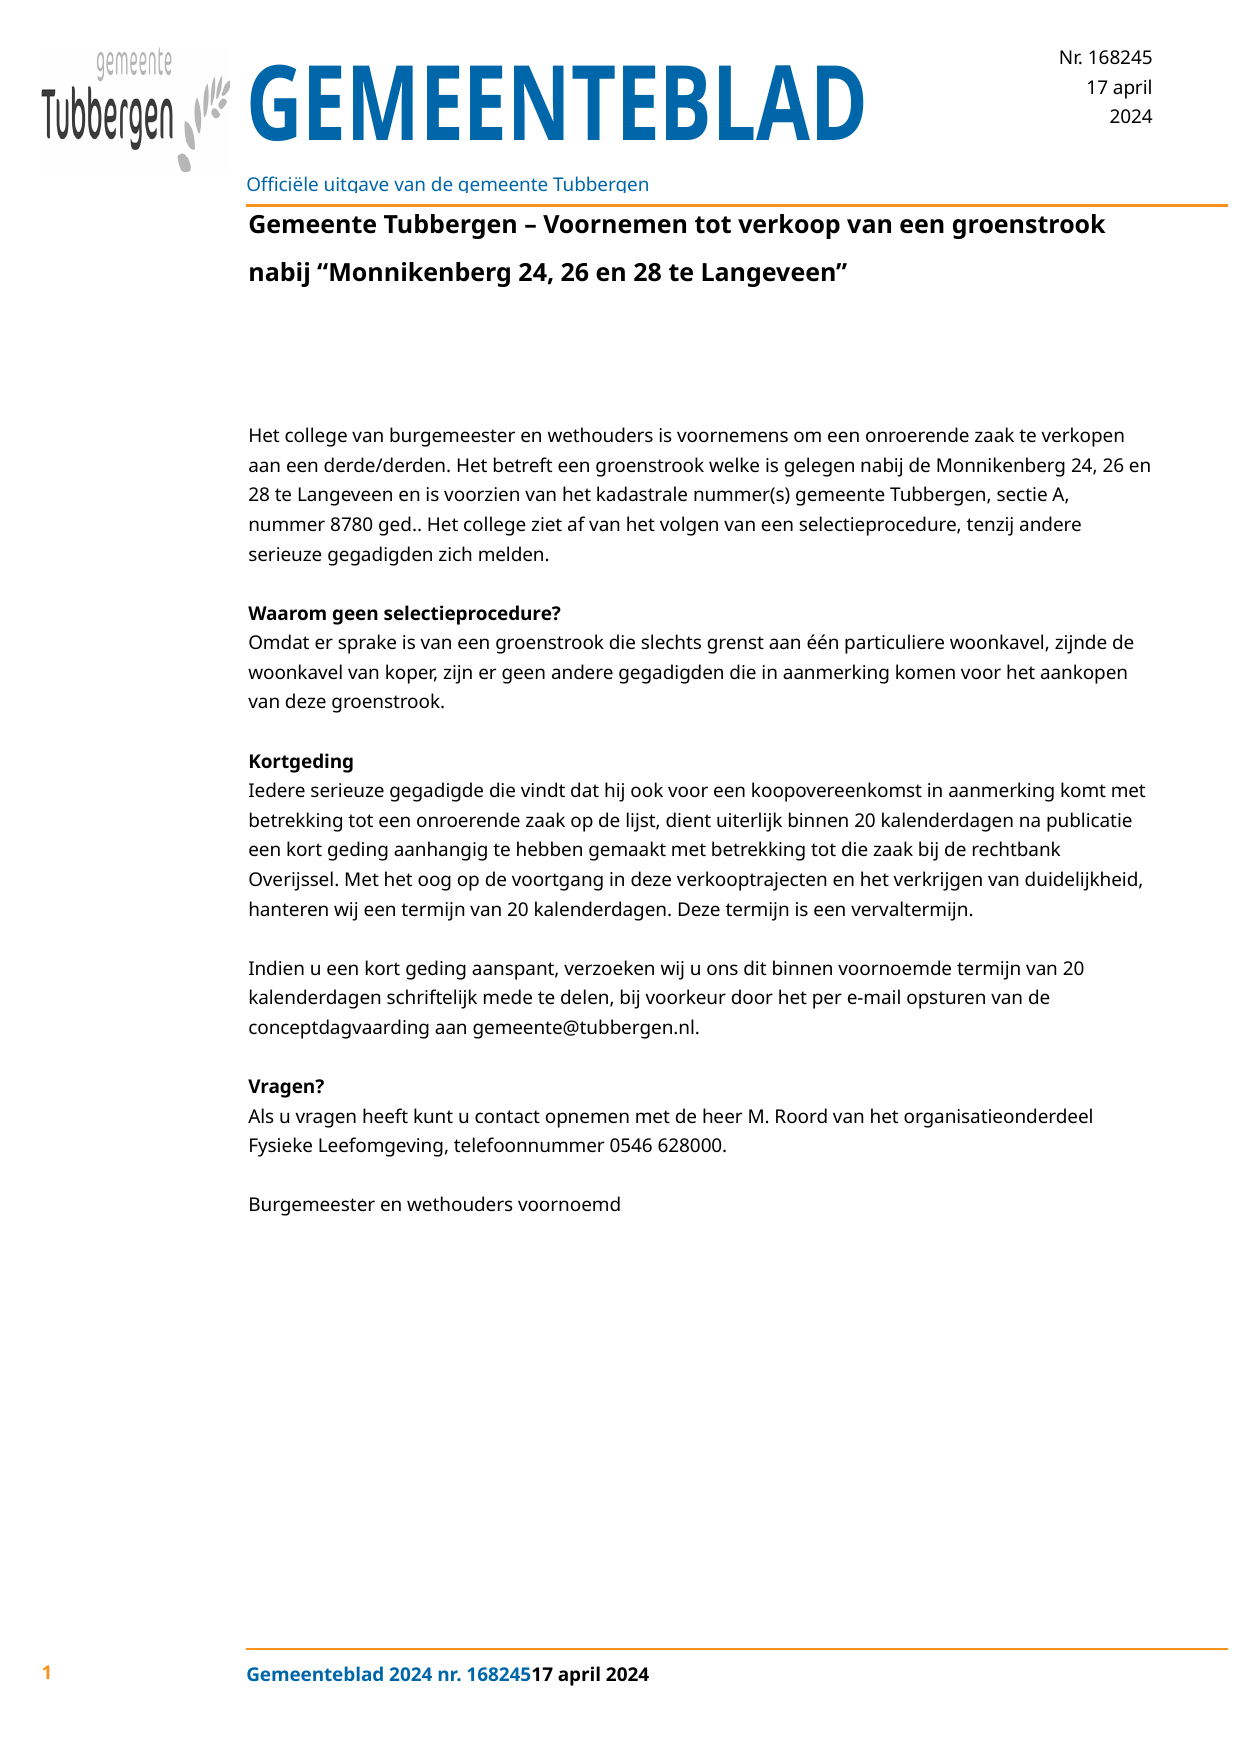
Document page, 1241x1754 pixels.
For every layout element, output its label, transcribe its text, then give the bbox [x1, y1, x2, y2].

text Indien u een kort geding aanspant, verzoeken wij u ons dit binnen voornoemde termijn van 20 kalenderdagen schriftelijk mede te delen, bij voorkeur door het per e-mail opsturen van de conceptdagvaarding aan gemeente@tubbergen.nl. [248, 955, 1152, 1040]
text Waarom geen selectieprocedure? [248, 600, 1152, 626]
picture [41, 47, 231, 172]
text Burgemeester en wethouders voornoemd [248, 1192, 1152, 1217]
text Kortgeding [248, 748, 1152, 774]
text Als u vragen heeft kunt u contact opnemen met de heer M. Roord van het organisatieonderdeel Fysieke Leefomgeving, telefoonnummer 0546 628000. [248, 1103, 1152, 1158]
text Omdat er sprake is van een groenstrook die slechts grenst aan één particuliere woonkavel, zijnde de woonkavel van koper, zijn er geen andere gegadigden die in aanmerking komen voor het aankopen van deze groenstrook. [248, 629, 1152, 714]
text Vragen? [248, 1073, 1152, 1099]
text Gemeente Tubbergen – Voornemen tot verkoop van een groenstrook nabij “Monnikenberg 24, 26 en 28 te Langeveen” [248, 207, 1152, 288]
text Iedere serieuze gegadigde die vindt dat hij ook voor een koopovereenkomst in aanmerking komt met betrekking tot een onroerende zaak op de lijst, dient uiterlijk binnen 20 kalenderdagen na publicatie een kort geding aanhangig te hebben gemaakt met betrekking tot die zaak bij de rechtbank Overijssel. Met het oog op de voortgang in deze verkooptrajecten en het verkrijgen van duidelijkheid, hanteren wij een termijn van 20 kalenderdagen. Deze termijn is een vervaltermijn. [248, 777, 1152, 922]
text Het college van burgemeester en wethouders is voornemens om een onroerende zaak te verkopen aan een derde/derden. Het betreft een groenstrook welke is gelegen nabij de Monnikenberg 24, 26 en 28 te Langeveen en is voorzien van het kadastrale nummer(s) gemeente Tubbergen, sectie A, nummer 8780 ged.. Het college ziet af van het volgen van een selectieprocedure, tenzij andere serieuze gegadigden zich melden. [248, 422, 1152, 567]
